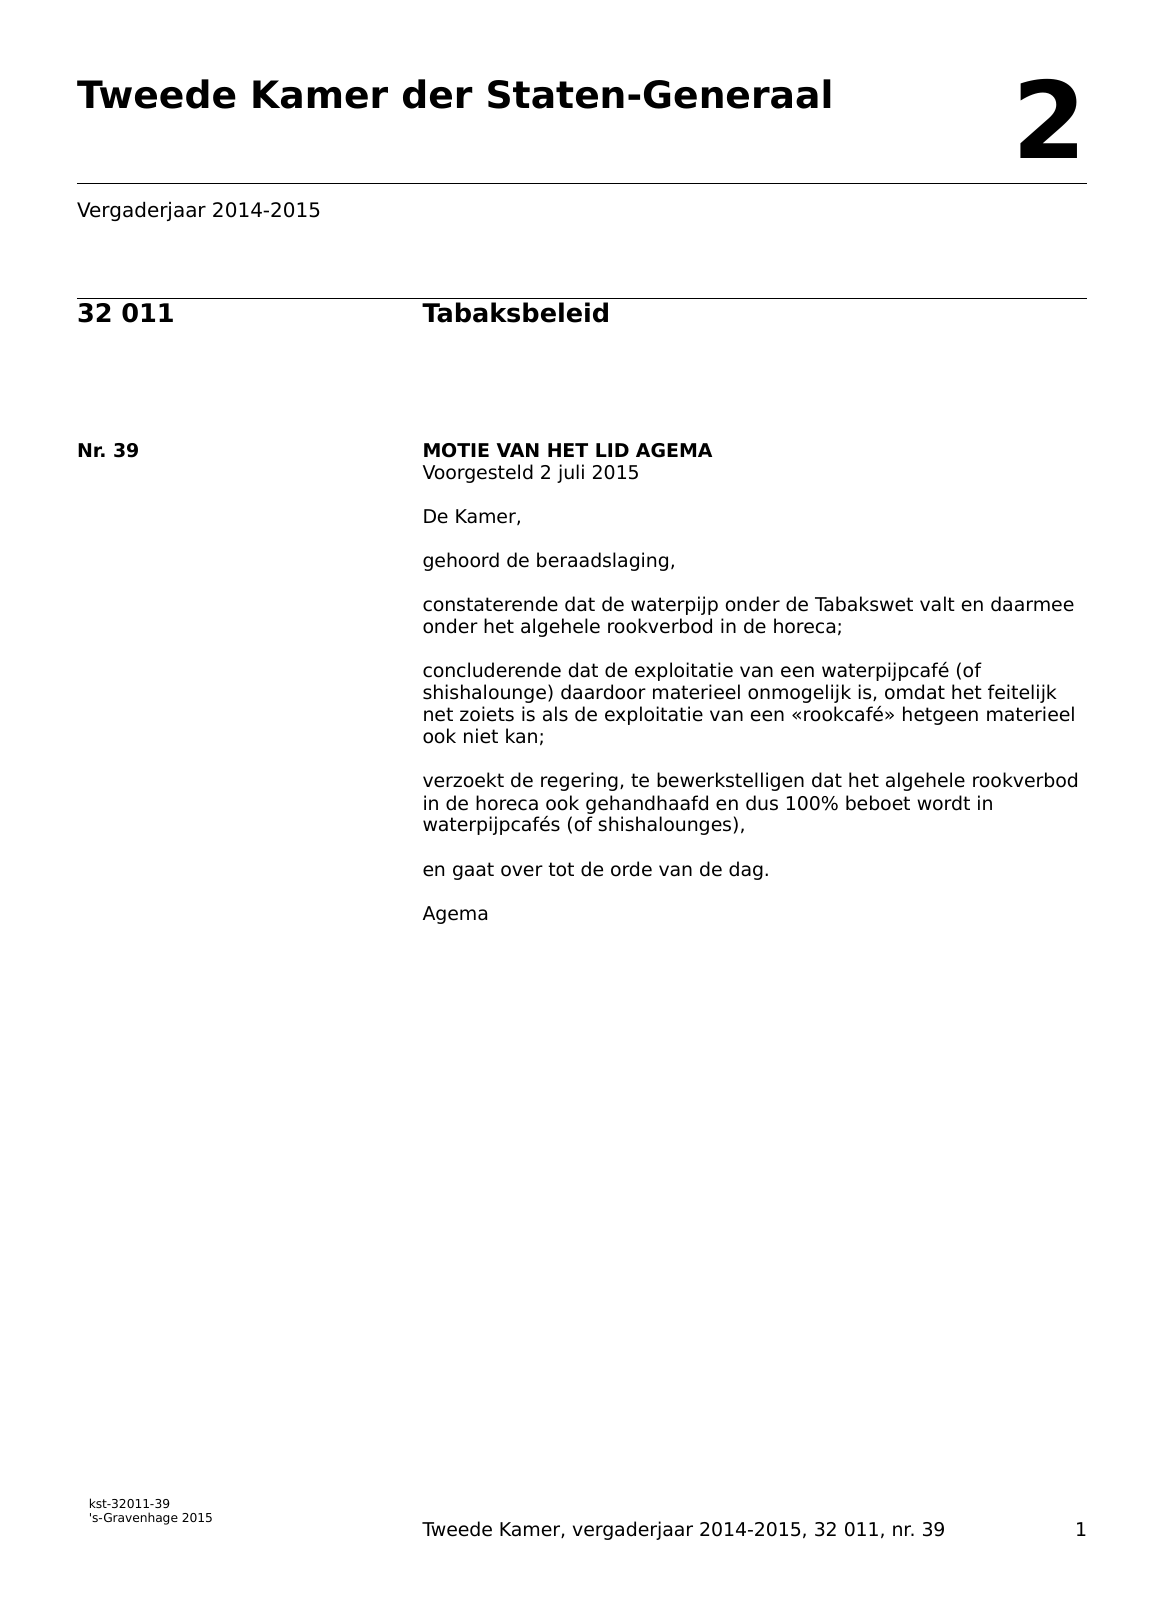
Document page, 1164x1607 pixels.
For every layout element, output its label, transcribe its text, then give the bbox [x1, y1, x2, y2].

text 's-Gravenhage 2015 [88, 1511, 323, 1525]
text Agema [422, 903, 1087, 925]
text verzoekt de regering, te bewerkstelligen dat het algehele rookverbod in de horeca ook gehandhaafd en dus 100% beboet wordt in waterpijpcafés (of shishalounges), [422, 770, 1087, 836]
text Voorgesteld 2 juli 2015 [422, 462, 1087, 484]
table_header Tweede Kamer der Staten-Generaal [77, 59, 886, 183]
subtitle Nr. 39 MOTIE VAN HET LID AGEMA [77, 440, 1087, 462]
subtitle 32 011 Tabaksbeleid [77, 299, 1087, 329]
text De Kamer, [422, 506, 1087, 528]
text constaterende dat de waterpijp onder de Tabakswet valt en daarmee onder het algehele rookverbod in de horeca; [422, 594, 1087, 638]
text concluderende dat de exploitatie van een waterpijpcafé (of shishalounge) daardoor materieel onmogelijk is, omdat het feitelijk net zoiets is als de exploitatie van een «rookcafé» hetgeen materieel ook niet kan; [422, 660, 1087, 748]
text en gaat over tot de orde van de dag. [422, 858, 1087, 881]
table_header 2 [886, 59, 1087, 183]
text kst-32011-39 [88, 1497, 323, 1511]
table_cell Vergaderjaar 2014-2015 [77, 184, 1087, 298]
text gehoord de beraadslaging, [422, 550, 1087, 572]
